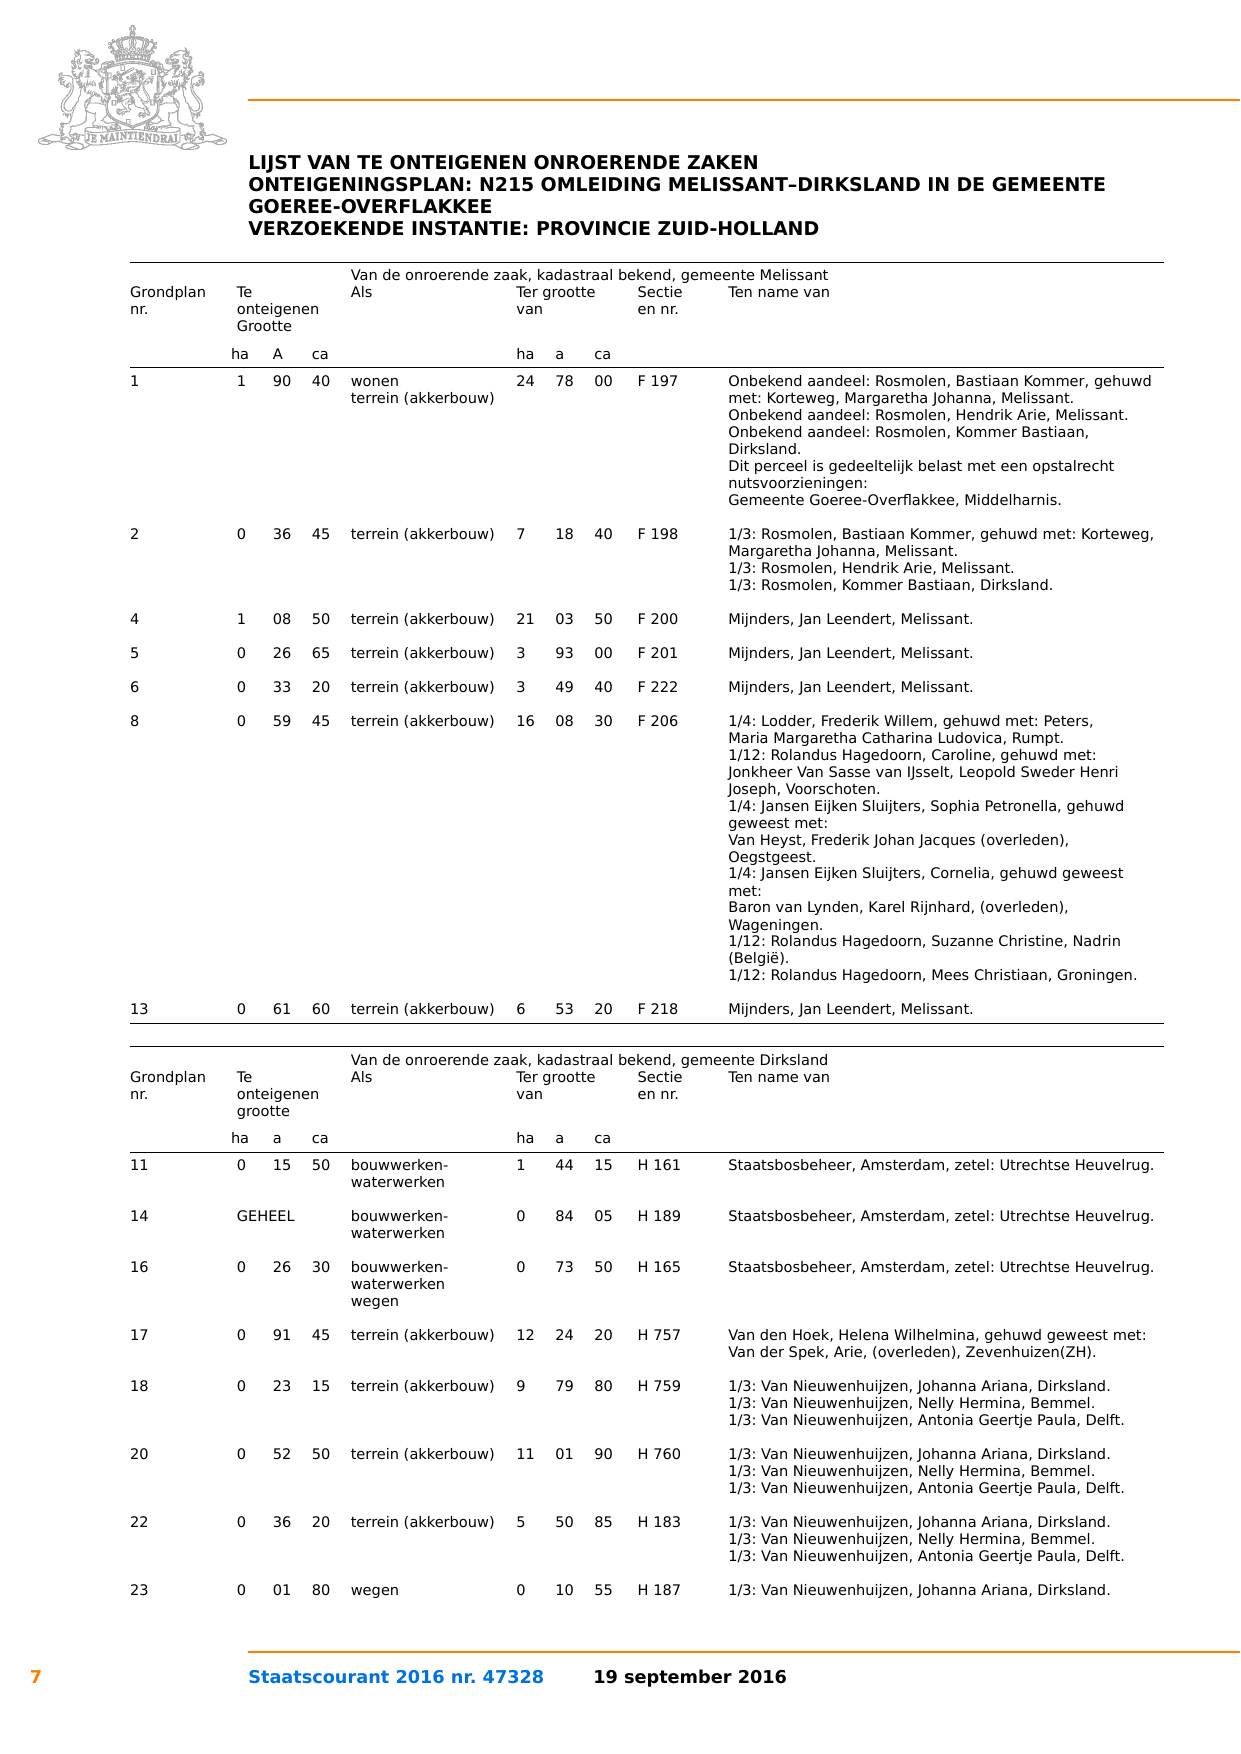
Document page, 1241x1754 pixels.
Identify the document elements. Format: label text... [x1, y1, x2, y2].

table_cell [549, 1191, 588, 1208]
table_cell ha [231, 340, 267, 367]
table_cell [549, 1344, 588, 1361]
table_cell a [267, 1124, 306, 1152]
table_cell 85 [588, 1514, 631, 1565]
table_cell Van der Spek, Arie, (overleden), Zevenhuizen(ZH). [722, 1344, 1163, 1361]
table_cell [722, 662, 1163, 679]
table_cell [510, 1429, 549, 1446]
table_header Van de onroerende zaak, kadastraal bekend, gemeente Dirksland [345, 1047, 1163, 1068]
table_cell 16 [130, 1259, 231, 1310]
table_cell 23 [130, 1582, 231, 1599]
table_cell [306, 1242, 344, 1259]
table_cell [231, 696, 267, 713]
table_cell [345, 1497, 510, 1514]
table_cell [306, 1191, 344, 1208]
table_cell [631, 1344, 722, 1361]
table_cell 15 [306, 1378, 344, 1429]
table_cell Te onteigenen Grootte [231, 284, 344, 340]
table_cell [631, 1429, 722, 1446]
table_cell [130, 1242, 231, 1259]
table_cell F 218 [631, 1001, 722, 1023]
table_cell [306, 696, 344, 713]
table_cell 0 [231, 1378, 267, 1429]
table_cell 17 [130, 1327, 231, 1344]
table_cell 20 [588, 1001, 631, 1023]
table_cell [510, 696, 549, 713]
table_cell [306, 509, 344, 526]
table_cell Te onteigenen grootte [231, 1069, 344, 1124]
table_cell [631, 662, 722, 679]
table_cell 00 [588, 368, 631, 509]
table_cell 15 [588, 1153, 631, 1191]
table_cell [130, 662, 231, 679]
table_cell [588, 1497, 631, 1514]
table_cell [231, 1361, 267, 1378]
table_cell [510, 1497, 549, 1514]
table_cell [549, 594, 588, 611]
table_cell 1/3: Van Nieuwenhuijzen, Johanna Ariana, Dirksland. 1/3: Van Nieuwenhuijzen, Nelly Hermina, Bemmel. 1/3: Van Nieuwenhuijzen, Antonia Geertje Paula, Delft. [722, 1514, 1163, 1565]
table_cell 6 [130, 679, 231, 696]
table_cell [345, 1565, 510, 1582]
table_cell [549, 509, 588, 526]
table_cell [306, 1497, 344, 1514]
table_cell [631, 1242, 722, 1259]
table_cell 44 [549, 1153, 588, 1191]
table_cell Ter grootte van [510, 1069, 631, 1124]
table_cell Grondplan nr. [130, 1069, 231, 1152]
table_cell [631, 509, 722, 526]
table_cell [549, 1429, 588, 1446]
table_cell [345, 509, 510, 526]
table_cell [631, 594, 722, 611]
table_cell [345, 594, 510, 611]
table_cell 1 [231, 611, 267, 628]
table_cell Ten name van [722, 284, 1163, 367]
table_cell 0 [231, 1001, 267, 1023]
table_cell 40 [588, 526, 631, 594]
table_cell H 165 [631, 1259, 722, 1310]
table_cell 21 [510, 611, 549, 628]
table_cell [631, 696, 722, 713]
table_cell [130, 1191, 231, 1208]
table_cell [130, 1361, 231, 1378]
table_cell 8 [130, 713, 231, 984]
table_cell H 183 [631, 1514, 722, 1565]
table_cell 0 [231, 1259, 267, 1310]
table_cell [306, 1310, 344, 1327]
table_cell 26 [267, 645, 306, 662]
table_header [130, 263, 344, 284]
table_cell Van den Hoek, Helena Wilhelmina, gehuwd geweest met: [722, 1327, 1163, 1344]
table_cell 0 [231, 1446, 267, 1497]
table_cell 0 [231, 645, 267, 662]
table_cell 1/3: Van Nieuwenhuijzen, Johanna Ariana, Dirksland. [722, 1582, 1163, 1599]
table_cell 1/4: Lodder, Frederik Willem, gehuwd met: Peters, Maria Margaretha Catharina Ludovica, Rumpt. 1/12: Rolandus Hagedoorn, Caroline, gehuwd met: Jonkheer Van Sasse van IJsselt, Leopold Sweder Henri Joseph, Voorschoten. 1/4: Jansen Eijken Sluijters, Sophia Petronella, gehuwd geweest met: Van Heyst, Frederik Johan Jacques (overleden), Oegstgeest. 1/4: Jansen Eijken Sluijters, Cornelia, gehuwd geweest met: Baron van Lynden, Karel Rijnhard, (overleden), Wageningen. 1/12: Rolandus Hagedoorn, Suzanne Christine, Nadrin (België). 1/12: Rolandus Hagedoorn, Mees Christiaan, Groningen. [722, 713, 1163, 984]
table_cell H 757 [631, 1327, 722, 1344]
table_cell 3 [510, 645, 549, 662]
picture [38, 25, 227, 150]
table_cell 50 [306, 611, 344, 628]
table_cell 22 [130, 1514, 231, 1565]
table_cell [231, 1497, 267, 1514]
table_cell [549, 1565, 588, 1582]
table_cell [231, 1565, 267, 1582]
table_cell ca [306, 340, 344, 367]
table_cell [130, 628, 231, 645]
table_cell Mijnders, Jan Leendert, Melissant. [722, 1001, 1163, 1023]
table_cell 18 [130, 1378, 231, 1429]
table_cell Sectie en nr. [631, 1069, 722, 1152]
table_cell [631, 1361, 722, 1378]
table_cell 55 [588, 1582, 631, 1599]
table_cell 40 [306, 368, 344, 509]
table_cell wonen terrein (akkerbouw) [345, 368, 510, 509]
table_cell H 759 [631, 1378, 722, 1429]
table_cell terrein (akkerbouw) [345, 713, 510, 984]
table_cell 36 [267, 526, 306, 594]
table_cell [231, 984, 267, 1001]
table_cell terrein (akkerbouw) [345, 1514, 510, 1565]
table_cell [722, 1310, 1163, 1327]
table_cell [588, 594, 631, 611]
table_cell 50 [588, 611, 631, 628]
table_cell [722, 1565, 1163, 1582]
table_cell 91 [267, 1327, 306, 1344]
table_cell 14 [130, 1208, 231, 1242]
table_cell 5 [510, 1514, 549, 1565]
table_cell [588, 1361, 631, 1378]
table_cell [345, 662, 510, 679]
table_cell [267, 1565, 306, 1582]
table_cell [722, 509, 1163, 526]
table_cell 79 [549, 1378, 588, 1429]
table_cell [510, 628, 549, 645]
table_cell Sectie en nr. [631, 284, 722, 367]
table_cell [231, 1429, 267, 1446]
table_cell [130, 696, 231, 713]
table_cell [588, 628, 631, 645]
table_cell H 187 [631, 1582, 722, 1599]
table_cell bouwwerken-waterwerken [345, 1208, 510, 1242]
table_cell 24 [549, 1327, 588, 1344]
table_cell 1/3: Van Nieuwenhuijzen, Johanna Ariana, Dirksland. 1/3: Van Nieuwenhuijzen, Nelly Hermina, Bemmel. 1/3: Van Nieuwenhuijzen, Antonia Geertje Paula, Delft. [722, 1446, 1163, 1497]
table_cell H 189 [631, 1208, 722, 1242]
table_cell [345, 1242, 510, 1259]
table_cell 26 [267, 1259, 306, 1310]
table_cell Onbekend aandeel: Rosmolen, Bastiaan Kommer, gehuwd met: Korteweg, Margaretha Johanna, Melissant. Onbekend aandeel: Rosmolen, Hendrik Arie, Melissant. Onbekend aandeel: Rosmolen, Kommer Bastiaan, Dirksland. Dit perceel is gedeeltelijk belast met een opstalrecht nutsvoorzieningen: Gemeente Goeree-Overflakkee, Middelharnis. [722, 368, 1163, 509]
table_cell A [267, 340, 306, 367]
table_cell [588, 696, 631, 713]
table_cell Als [345, 1069, 510, 1152]
table_cell [345, 696, 510, 713]
table_cell [588, 1310, 631, 1327]
table_cell [549, 628, 588, 645]
table_cell 0 [231, 1514, 267, 1565]
table_cell terrein (akkerbouw) [345, 1001, 510, 1023]
table_cell 20 [588, 1327, 631, 1344]
table_cell 80 [306, 1582, 344, 1599]
table_cell [130, 509, 231, 526]
table_cell ha [231, 1124, 267, 1152]
table_cell 59 [267, 713, 306, 984]
table_cell [510, 1191, 549, 1208]
table_cell ha [510, 1124, 549, 1152]
table_cell [631, 984, 722, 1001]
table_cell [510, 1344, 549, 1361]
table_cell Mijnders, Jan Leendert, Melissant. [722, 645, 1163, 662]
table_cell [345, 1429, 510, 1446]
table_cell [267, 594, 306, 611]
table_cell [510, 1565, 549, 1582]
table_cell [549, 696, 588, 713]
table_cell [267, 1242, 306, 1259]
table_cell 53 [549, 1001, 588, 1023]
table_cell [267, 1344, 306, 1361]
table_cell 1/3: Rosmolen, Bastiaan Kommer, gehuwd met: Korteweg, Margaretha Johanna, Melissant. 1/3: Rosmolen, Hendrik Arie, Melissant. 1/3: Rosmolen, Kommer Bastiaan, Dirksland. [722, 526, 1163, 594]
table_cell 6 [510, 1001, 549, 1023]
table_cell [722, 1191, 1163, 1208]
table_cell 01 [267, 1582, 306, 1599]
table_cell [631, 1565, 722, 1582]
table_cell 0 [231, 679, 267, 696]
table_cell F 200 [631, 611, 722, 628]
table_cell terrein (akkerbouw) [345, 1378, 510, 1429]
table_cell [231, 662, 267, 679]
table_cell [267, 1497, 306, 1514]
table_cell [549, 1242, 588, 1259]
table_cell 45 [306, 1327, 344, 1344]
table_cell [345, 1344, 510, 1361]
table_cell [231, 594, 267, 611]
table_cell F 198 [631, 526, 722, 594]
table_cell Ter grootte van [510, 284, 631, 340]
table_cell 45 [306, 713, 344, 984]
table_cell terrein (akkerbouw) [345, 611, 510, 628]
table_cell H 161 [631, 1153, 722, 1191]
table_cell F 201 [631, 645, 722, 662]
table_cell [130, 1565, 231, 1582]
table_cell [510, 662, 549, 679]
table_cell terrein (akkerbouw) [345, 1327, 510, 1344]
table_cell Mijnders, Jan Leendert, Melissant. [722, 679, 1163, 696]
table_cell 2 [130, 526, 231, 594]
table_cell [588, 1429, 631, 1446]
table_cell 0 [510, 1208, 549, 1242]
table_cell [345, 1191, 510, 1208]
table_cell 11 [510, 1446, 549, 1497]
table_cell [231, 628, 267, 645]
table_cell 61 [267, 1001, 306, 1023]
table_header Van de onroerende zaak, kadastraal bekend, gemeente Melissant [345, 263, 1163, 284]
table_cell F 222 [631, 679, 722, 696]
table_cell 13 [130, 1001, 231, 1023]
table_cell [306, 594, 344, 611]
table_cell [306, 984, 344, 1001]
table_cell 10 [549, 1582, 588, 1599]
table_cell 4 [130, 611, 231, 628]
table_cell [231, 509, 267, 526]
table_cell F 206 [631, 713, 722, 984]
table_cell ca [306, 1124, 344, 1152]
table_cell 03 [549, 611, 588, 628]
table_cell [306, 1565, 344, 1582]
table_cell [267, 509, 306, 526]
table_cell [510, 594, 549, 611]
table_cell 49 [549, 679, 588, 696]
table_cell 0 [231, 1582, 267, 1599]
table_cell [130, 1310, 231, 1327]
table_cell [510, 1242, 549, 1259]
table_cell [267, 662, 306, 679]
table_cell [130, 1429, 231, 1446]
table_cell 45 [306, 526, 344, 594]
table_cell Staatsbosbeheer, Amsterdam, zetel: Utrechtse Heuvelrug. [722, 1208, 1163, 1242]
table_cell 30 [588, 713, 631, 984]
table_cell 50 [588, 1259, 631, 1310]
table_cell [231, 1310, 267, 1327]
table_cell terrein (akkerbouw) [345, 645, 510, 662]
table_cell Ten name van [722, 1069, 1163, 1152]
table_cell [306, 1344, 344, 1361]
table_cell [306, 628, 344, 645]
table_cell [588, 984, 631, 1001]
table_cell 40 [588, 679, 631, 696]
table_cell 18 [549, 526, 588, 594]
table_cell 15 [267, 1153, 306, 1191]
table_cell [588, 662, 631, 679]
table_cell 0 [510, 1259, 549, 1310]
table_cell [345, 1310, 510, 1327]
table_cell [631, 1310, 722, 1327]
table_cell [267, 984, 306, 1001]
table_cell Staatsbosbeheer, Amsterdam, zetel: Utrechtse Heuvelrug. [722, 1259, 1163, 1310]
table_cell [722, 594, 1163, 611]
table_header [130, 1047, 344, 1068]
table_cell 08 [267, 611, 306, 628]
table_cell 73 [549, 1259, 588, 1310]
table_cell ca [588, 1124, 631, 1152]
table_cell [510, 984, 549, 1001]
table_cell 93 [549, 645, 588, 662]
table_cell 11 [130, 1153, 231, 1191]
table_cell GEHEEL [231, 1208, 344, 1242]
text ONTEIGENINGSPLAN: N215 OMLEIDING MELISSANT–DIRKSLAND IN DE GEMEENTE GOEREE-OVERFLAKKEE [248, 174, 1163, 218]
table_cell [130, 594, 231, 611]
table_cell Staatsbosbeheer, Amsterdam, zetel: Utrechtse Heuvelrug. [722, 1153, 1163, 1191]
table_cell 20 [306, 1514, 344, 1565]
table_cell 0 [231, 713, 267, 984]
table_cell 24 [510, 368, 549, 509]
table_cell 1 [231, 368, 267, 509]
table_cell [130, 1344, 231, 1361]
table_cell [588, 1565, 631, 1582]
table_cell 12 [510, 1327, 549, 1344]
table_cell [549, 1497, 588, 1514]
table_cell 50 [549, 1514, 588, 1565]
table_cell [631, 1497, 722, 1514]
table_cell 5 [130, 645, 231, 662]
table_cell Mijnders, Jan Leendert, Melissant. [722, 611, 1163, 628]
table_cell 0 [510, 1582, 549, 1599]
table_cell [306, 1361, 344, 1378]
table_cell H 760 [631, 1446, 722, 1497]
table_cell [231, 1344, 267, 1361]
table_cell 1/3: Van Nieuwenhuijzen, Johanna Ariana, Dirksland. 1/3: Van Nieuwenhuijzen, Nelly Hermina, Bemmel. 1/3: Van Nieuwenhuijzen, Antonia Geertje Paula, Delft. [722, 1378, 1163, 1429]
table_cell [130, 1497, 231, 1514]
table_cell 0 [231, 1153, 267, 1191]
table_cell [588, 509, 631, 526]
table_cell 9 [510, 1378, 549, 1429]
table_cell ca [588, 340, 631, 367]
table_cell bouwwerken-waterwerken wegen [345, 1259, 510, 1310]
table_cell 23 [267, 1378, 306, 1429]
table_cell bouwwerken-waterwerken [345, 1153, 510, 1191]
table_cell 90 [588, 1446, 631, 1497]
table_cell 7 [510, 526, 549, 594]
table_cell [722, 1429, 1163, 1446]
table_cell [510, 509, 549, 526]
table_cell 0 [231, 526, 267, 594]
table_cell [588, 1242, 631, 1259]
table_cell [267, 1429, 306, 1446]
table_cell 50 [306, 1446, 344, 1497]
table_cell 52 [267, 1446, 306, 1497]
table_cell 84 [549, 1208, 588, 1242]
table_cell 16 [510, 713, 549, 984]
table_cell [231, 1191, 267, 1208]
table_cell [549, 1361, 588, 1378]
table_cell 33 [267, 679, 306, 696]
table_cell 80 [588, 1378, 631, 1429]
table_cell [588, 1344, 631, 1361]
table_cell [510, 1361, 549, 1378]
table_cell a [549, 1124, 588, 1152]
table_cell ha [510, 340, 549, 367]
table_cell 20 [306, 679, 344, 696]
table_cell [722, 984, 1163, 1001]
table_cell [549, 1310, 588, 1327]
table_cell 1 [130, 368, 231, 509]
table_cell 78 [549, 368, 588, 509]
table_cell [267, 1361, 306, 1378]
table_cell [267, 1191, 306, 1208]
table_cell [267, 1310, 306, 1327]
table_cell 05 [588, 1208, 631, 1242]
table_cell [631, 1191, 722, 1208]
table_cell 90 [267, 368, 306, 509]
table_cell 0 [231, 1327, 267, 1344]
table_cell [588, 1191, 631, 1208]
table_cell 60 [306, 1001, 344, 1023]
table_cell [345, 628, 510, 645]
text LIJST VAN TE ONTEIGENEN ONROERENDE ZAKEN [248, 152, 1163, 174]
table_cell terrein (akkerbouw) [345, 1446, 510, 1497]
table_cell [231, 1242, 267, 1259]
table_cell 1 [510, 1153, 549, 1191]
table_cell [722, 696, 1163, 713]
table_cell [722, 628, 1163, 645]
text VERZOEKENDE INSTANTIE: PROVINCIE ZUID-HOLLAND [248, 218, 1163, 240]
table_cell [345, 1361, 510, 1378]
table_cell [306, 662, 344, 679]
table_cell 3 [510, 679, 549, 696]
table_cell [722, 1242, 1163, 1259]
table_cell terrein (akkerbouw) [345, 679, 510, 696]
table_cell 50 [306, 1153, 344, 1191]
table_cell 20 [130, 1446, 231, 1497]
table_cell 36 [267, 1514, 306, 1565]
table_cell 65 [306, 645, 344, 662]
table_cell [130, 984, 231, 1001]
table_cell a [549, 340, 588, 367]
table_cell 00 [588, 645, 631, 662]
table_cell wegen [345, 1582, 510, 1599]
table_cell Grondplan nr. [130, 284, 231, 367]
table_cell [549, 984, 588, 1001]
table_cell [306, 1429, 344, 1446]
table_cell terrein (akkerbouw) [345, 526, 510, 594]
table_cell 08 [549, 713, 588, 984]
table_cell [510, 1310, 549, 1327]
table_cell [549, 662, 588, 679]
table_cell F 197 [631, 368, 722, 509]
table_cell 30 [306, 1259, 344, 1310]
table_cell 01 [549, 1446, 588, 1497]
table_cell [631, 628, 722, 645]
table_cell [722, 1361, 1163, 1378]
table_cell [722, 1497, 1163, 1514]
table_cell Als [345, 284, 510, 367]
table_cell [345, 984, 510, 1001]
table_cell [267, 696, 306, 713]
table_cell [267, 628, 306, 645]
